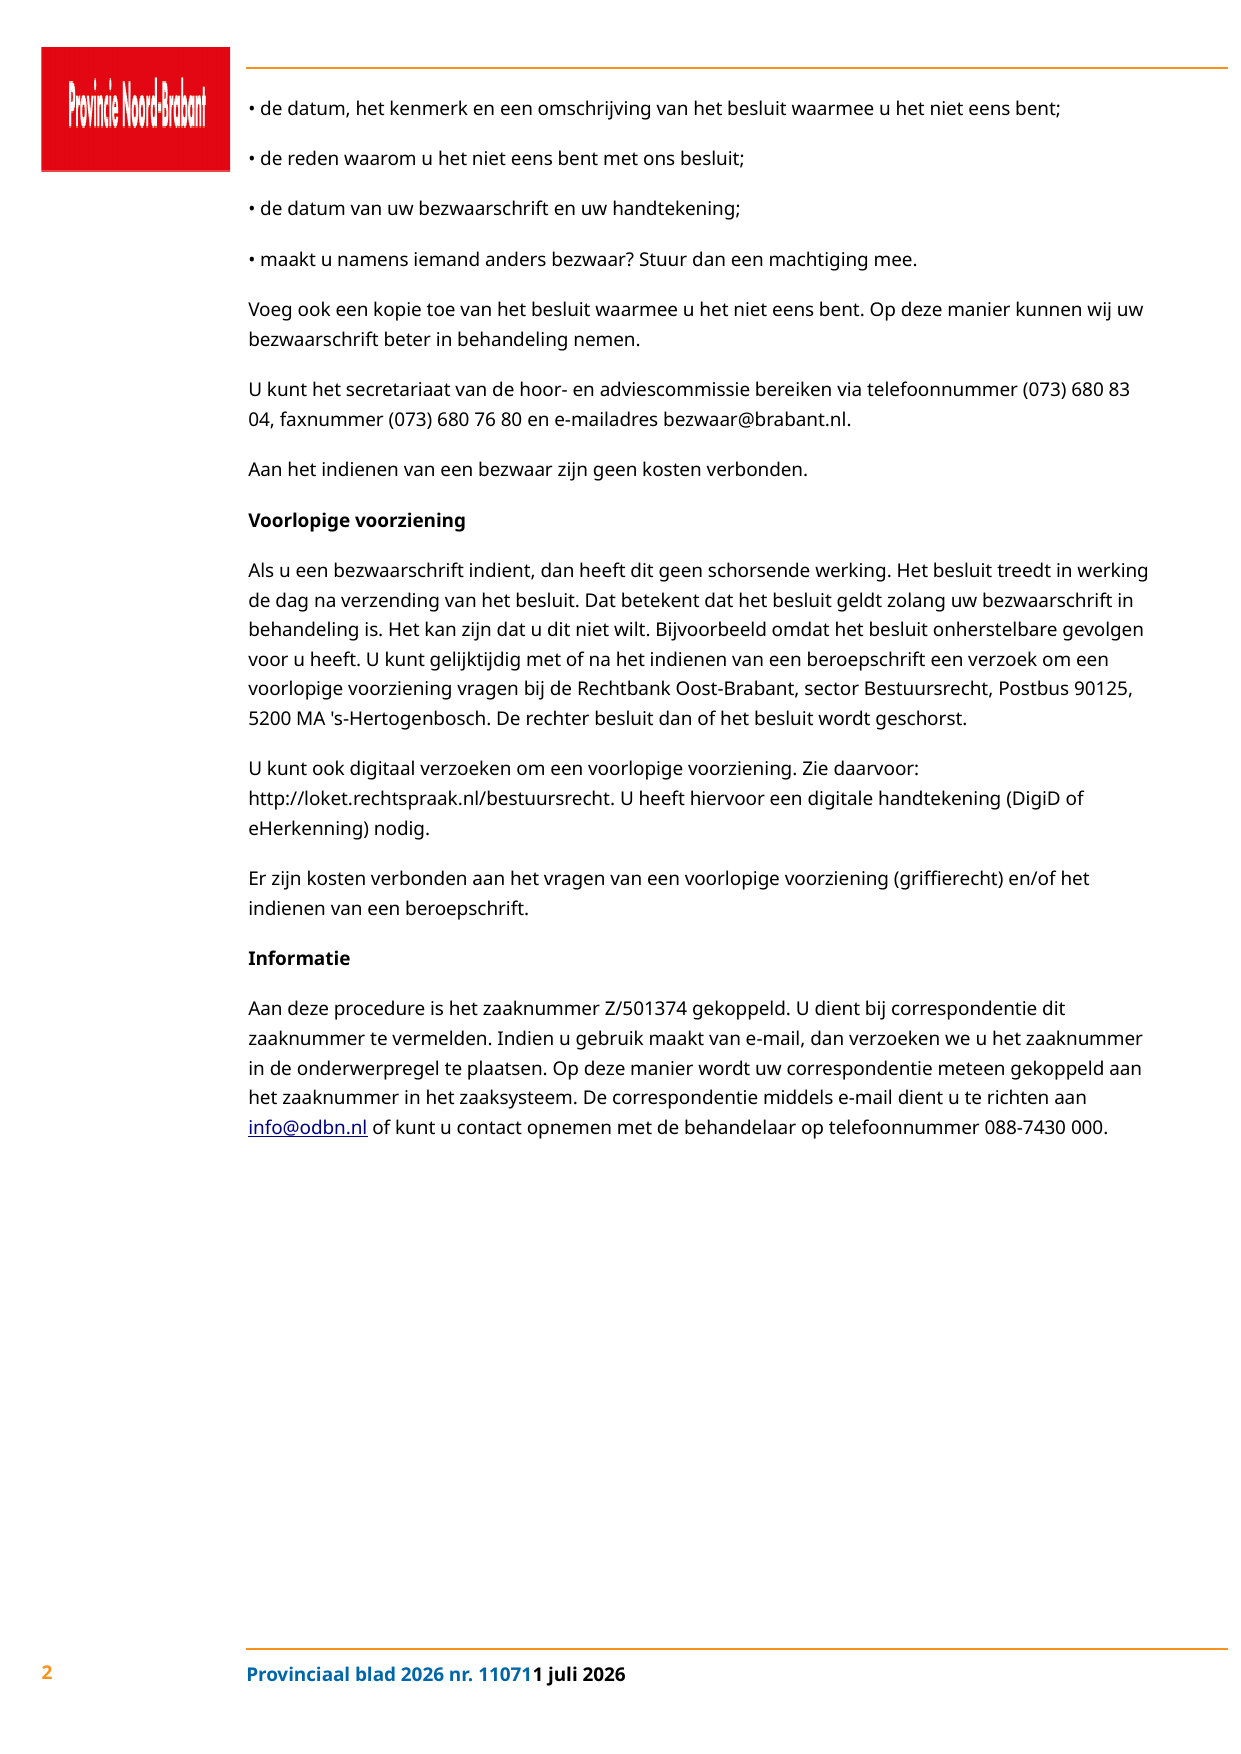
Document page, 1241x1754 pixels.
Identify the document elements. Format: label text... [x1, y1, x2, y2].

text • maakt u namens iemand anders bezwaar? Stuur dan een machtiging mee. [248, 246, 1152, 272]
text • de datum van uw bezwaarschrift en uw handtekening; [248, 196, 1152, 221]
text Voeg ook een kopie toe van het besluit waarmee u het niet eens bent. Op deze manier kunnen wij uw bezwaarschrift beter in behandeling nemen. [248, 296, 1152, 352]
text Er zijn kosten verbonden aan het vragen van een voorlopige voorziening (griffierecht) en/of het indienen van een beroepschrift. [248, 865, 1152, 921]
text U kunt ook digitaal verzoeken om een voorlopige voorziening. Zie daarvoor: http://loket.rechtspraak.nl/bestuursrecht. U heeft hiervoor een digitale handtekening (DigiD of eHerkenning) nodig. [248, 756, 1152, 841]
picture [41, 47, 231, 172]
text Informatie [248, 945, 1152, 971]
text U kunt het secretariaat van de hoor- en adviescommissie bereiken via telefoonnummer (073) 680 83 04, faxnummer (073) 680 76 80 en e-mailadres bezwaar@brabant.nl. [248, 376, 1152, 432]
text Als u een bezwaarschrift indient, dan heeft dit geen schorsende werking. Het besluit treedt in werking de dag na verzending van het besluit. Dat betekent dat het besluit geldt zolang uw bezwaarschrift in behandeling is. Het kan zijn dat u dit niet wilt. Bijvoorbeeld omdat het besluit onherstelbare gevolgen voor u heeft. U kunt gelijktijdig met of na het indienen van een beroepschrift een verzoek om een voorlopige voorziening vragen bij de Rechtbank Oost-Brabant, sector Bestuursrecht, Postbus 90125, 5200 MA 's‑Hertogenbosch. De rechter besluit dan of het besluit wordt geschorst. [248, 557, 1152, 731]
text Aan het indienen van een bezwaar zijn geen kosten verbonden. [248, 456, 1152, 482]
text Voorlopige voorziening [248, 507, 1152, 533]
text • de datum, het kenmerk en een omschrijving van het besluit waarmee u het niet eens bent; [248, 95, 1152, 121]
text Aan deze procedure is het zaaknummer Z/501374 gekoppeld. U dient bij correspondentie dit zaaknummer te vermelden. Indien u gebruik maakt van e-mail, dan verzoeken we u het zaaknummer in de onderwerpregel te plaatsen. Op deze manier wordt uw correspondentie meteen gekoppeld aan het zaaknummer in het zaaksysteem. De correspondentie middels e-mail dient u te richten aan info@odbn.nl of kunt u contact opnemen met de behandelaar op telefoonnummer 088-7430 000. [248, 996, 1152, 1140]
text • de reden waarom u het niet eens bent met ons besluit; [248, 145, 1152, 171]
